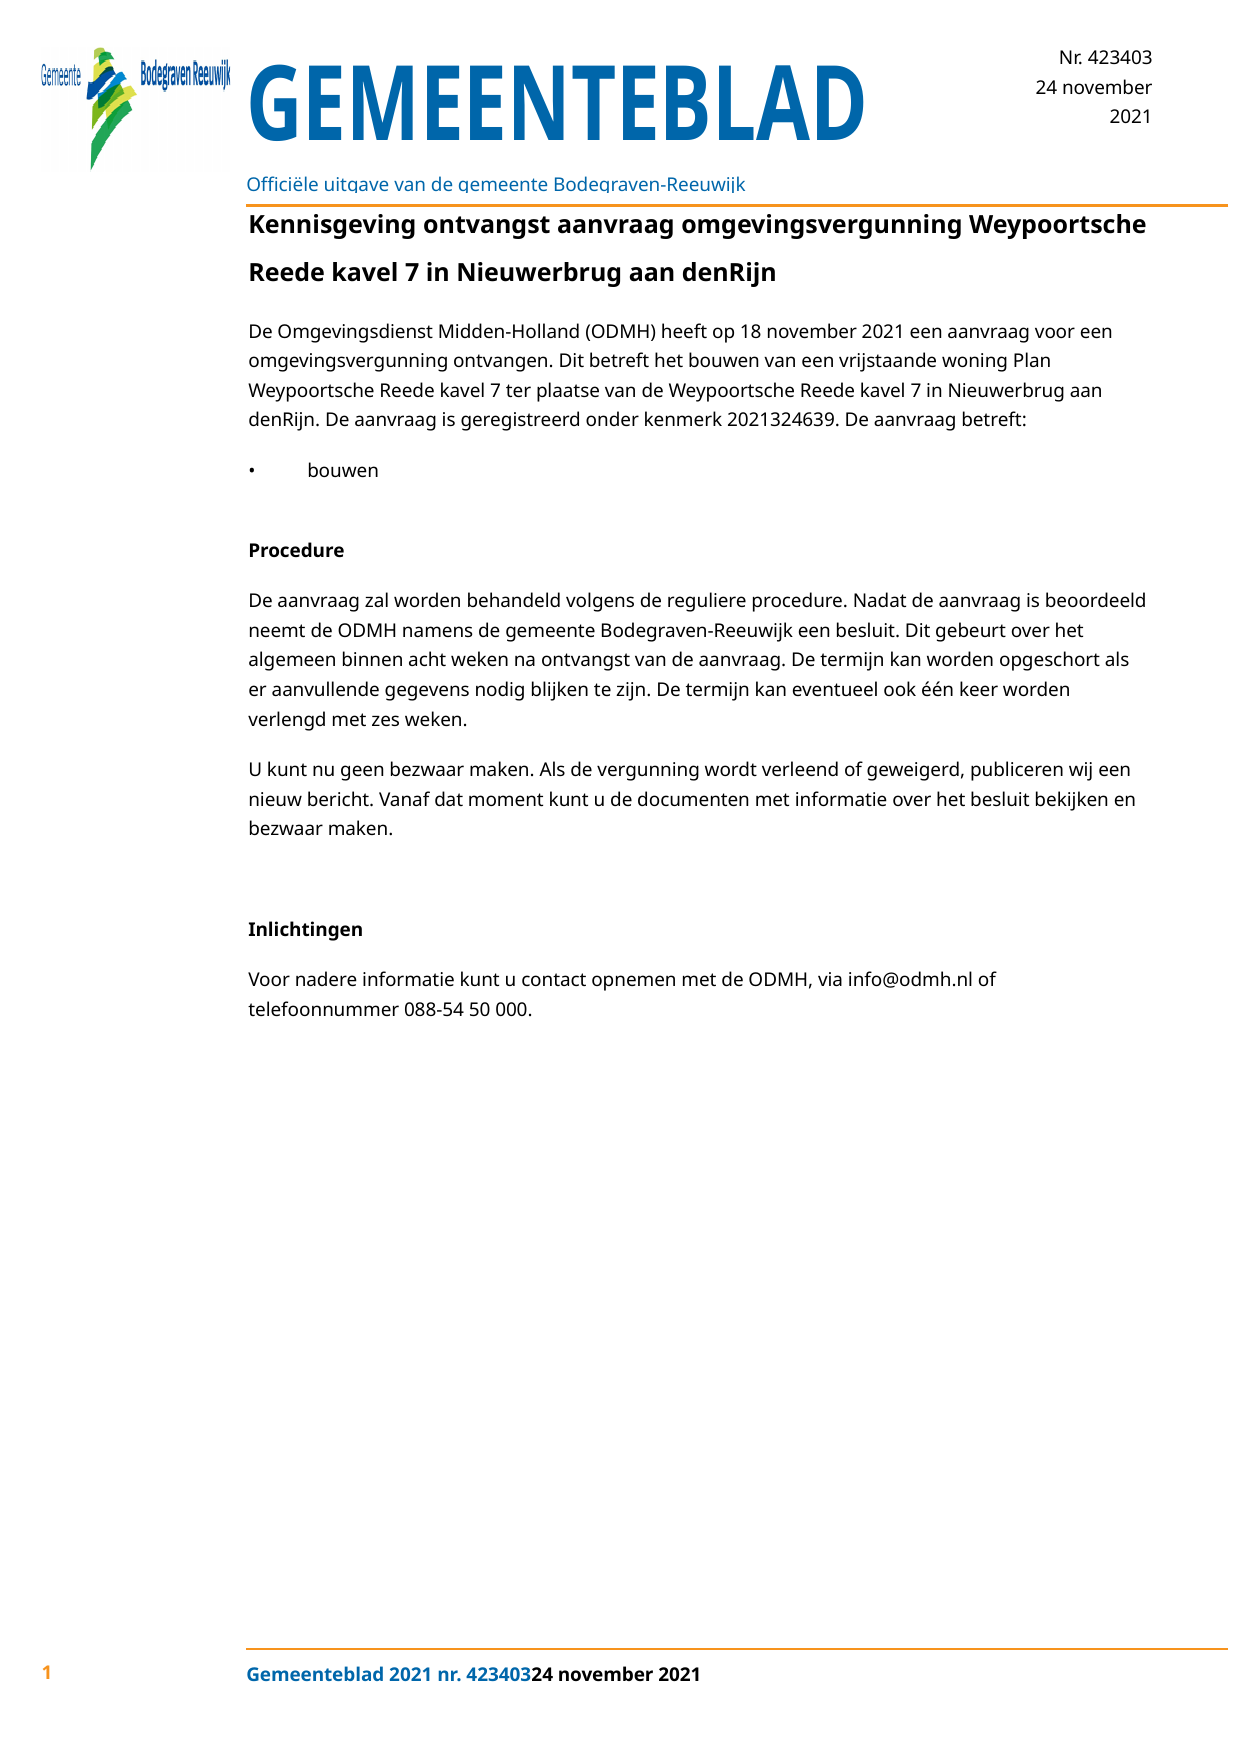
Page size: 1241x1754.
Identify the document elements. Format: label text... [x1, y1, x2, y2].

text De Omgevingsdienst Midden-Holland (ODMH) heeft op 18 november 2021 een aanvraag voor een omgevingsvergunning ontvangen. Dit betreft het bouwen van een vrijstaande woning Plan Weypoortsche Reede kavel 7 ter plaatse van de Weypoortsche Reede kavel 7 in Nieuwerbrug aan denRijn. De aanvraag is geregistreerd onder kenmerk 2021324639. De aanvraag betreft: [248, 318, 1152, 432]
text U kunt nu geen bezwaar maken. Als de vergunning wordt verleend of geweigerd, publiceren wij een nieuw bericht. Vanaf dat moment kunt u de documenten met informatie over het besluit bekijken en bezwaar maken. [248, 756, 1152, 841]
text Inlichtingen [248, 916, 1152, 942]
text Procedure [248, 537, 1152, 563]
picture [41, 47, 231, 172]
list bouwen [248, 457, 1152, 483]
text De aanvraag zal worden behandeld volgens de reguliere procedure. Nadat de aanvraag is beoordeeld neemt de ODMH namens de gemeente Bodegraven-Reeuwijk een besluit. Dit gebeurt over het algemeen binnen acht weken na ontvangst van de aanvraag. De termijn kan worden opgeschort als er aanvullende gegevens nodig blijken te zijn. De termijn kan eventueel ook één keer worden verlengd met zes weken. [248, 587, 1152, 732]
text Voor nadere informatie kunt u contact opnemen met de ODMH, via info@odmh.nl of telefoonnummer 088-54 50 000. [248, 967, 1152, 1022]
text Kennisgeving ontvangst aanvraag omgevingsvergunning Weypoortsche Reede kavel 7 in Nieuwerbrug aan denRijn [248, 207, 1152, 288]
